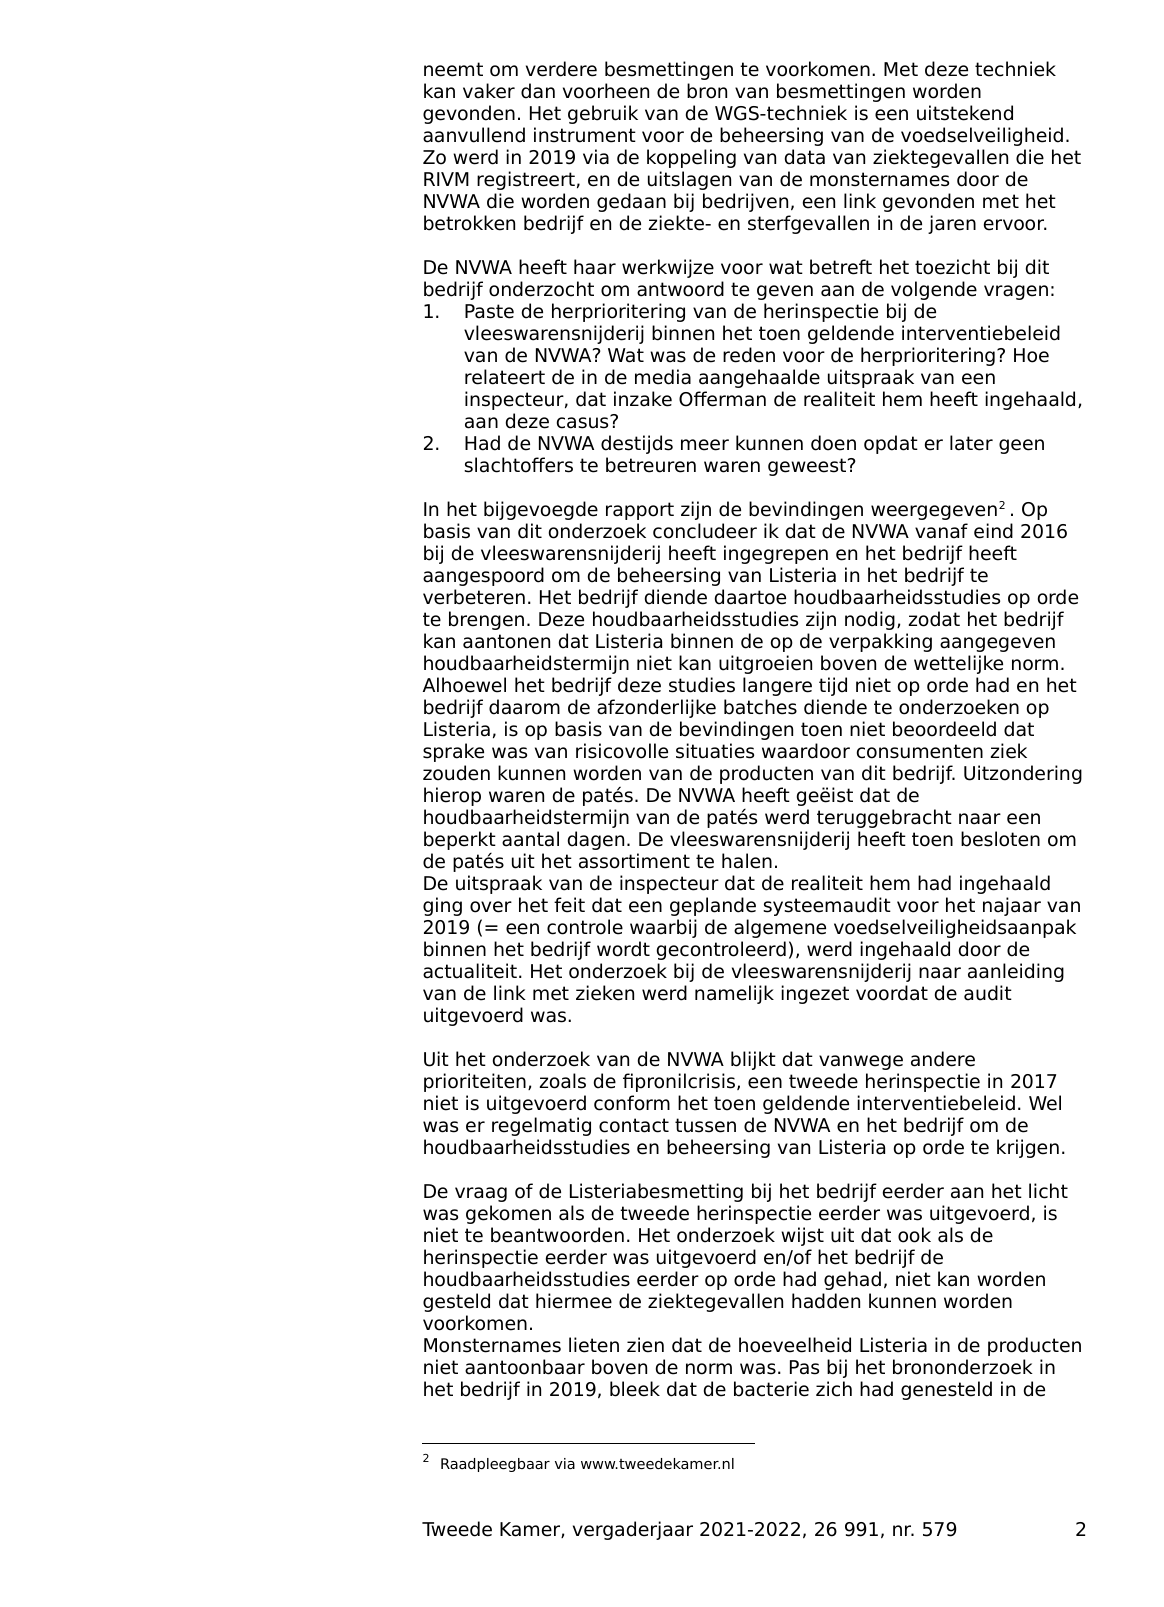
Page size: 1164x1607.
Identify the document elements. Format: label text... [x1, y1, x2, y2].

text 2. Had de NVWA destijds meer kunnen doen opdat er later geen slachtoffers te betreuren waren geweest? [422, 433, 1087, 477]
text Uit het onderzoek van de NVWA blijkt dat vanwege andere prioriteiten, zoals de fipronilcrisis, een tweede herinspectie in 2017 niet is uitgevoerd conform het toen geldende interventiebeleid. Wel was er regelmatig contact tussen de NVWA en het bedrijf om de houdbaarheidsstudies en beheersing van Listeria op orde te krijgen. [422, 1049, 1087, 1159]
text De NVWA heeft haar werkwijze voor wat betreft het toezicht bij dit bedrijf onderzocht om antwoord te geven aan de volgende vragen: [422, 257, 1087, 301]
text 1. Paste de herprioritering van de herinspectie bij de vleeswarensnijderij binnen het toen geldende interventiebeleid van de NVWA? Wat was de reden voor de herprioritering? Hoe relateert de in de media aangehaalde uitspraak van een inspecteur, dat inzake Offerman de realiteit hem heeft ingehaald, aan deze casus? [422, 301, 1087, 433]
text Monsternames lieten zien dat de hoeveelheid Listeria in de producten niet aantoonbaar boven de norm was. Pas bij het brononderzoek in het bedrijf in 2019, bleek dat de bacterie zich had genesteld in de [422, 1335, 1087, 1401]
text In het bijgevoegde rapport zijn de bevindingen weergegeven. Op basis van dit onderzoek concludeer ik dat de NVWA vanaf eind 2016 bij de vleeswarensnijderij heeft ingegrepen en het bedrijf heeft aangespoord om de beheersing van Listeria in het bedrijf te verbeteren. Het bedrijf diende daartoe houdbaarheidsstudies op orde te brengen. Deze houdbaarheidsstudies zijn nodig, zodat het bedrijf kan aantonen dat Listeria binnen de op de verpakking aangegeven houdbaarheidstermijn niet kan uitgroeien boven de wettelijke norm. Alhoewel het bedrijf deze studies langere tijd niet op orde had en het bedrijf daarom de afzonderlijke batches diende te onderzoeken op Listeria, is op basis van de bevindingen toen niet beoordeeld dat sprake was van risicovolle situaties waardoor consumenten ziek zouden kunnen worden van de producten van dit bedrijf. Uitzondering hierop waren de patés. De NVWA heeft geëist dat de houdbaarheidstermijn van de patés werd teruggebracht naar een beperkt aantal dagen. De vleeswarensnijderij heeft toen besloten om de patés uit het assortiment te halen. [422, 499, 1087, 873]
text De uitspraak van de inspecteur dat de realiteit hem had ingehaald ging over het feit dat een geplande systeemaudit voor het najaar van 2019 (= een controle waarbij de algemene voedselveiligheidsaanpak binnen het bedrijf wordt gecontroleerd), werd ingehaald door de actualiteit. Het onderzoek bij de vleeswarensnijderij naar aanleiding van de link met zieken werd namelijk ingezet voordat de audit uitgevoerd was. [422, 873, 1087, 1027]
text neemt om verdere besmettingen te voorkomen. Met deze techniek kan vaker dan voorheen de bron van besmettingen worden gevonden. Het gebruik van de WGS-techniek is een uitstekend aanvullend instrument voor de beheersing van de voedselveiligheid. Zo werd in 2019 via de koppeling van data van ziektegevallen die het RIVM registreert, en de uitslagen van de monsternames door de NVWA die worden gedaan bij bedrijven, een link gevonden met het betrokken bedrijf en de ziekte- en sterfgevallen in de jaren ervoor. [422, 59, 1087, 235]
text Raadpleegbaar via www.tweedekamer.nl [422, 1452, 1087, 1474]
text De vraag of de Listeriabesmetting bij het bedrijf eerder aan het licht was gekomen als de tweede herinspectie eerder was uitgevoerd, is niet te beantwoorden. Het onderzoek wijst uit dat ook als de herinspectie eerder was uitgevoerd en/of het bedrijf de houdbaarheidsstudies eerder op orde had gehad, niet kan worden gesteld dat hiermee de ziektegevallen hadden kunnen worden voorkomen. [422, 1181, 1087, 1335]
